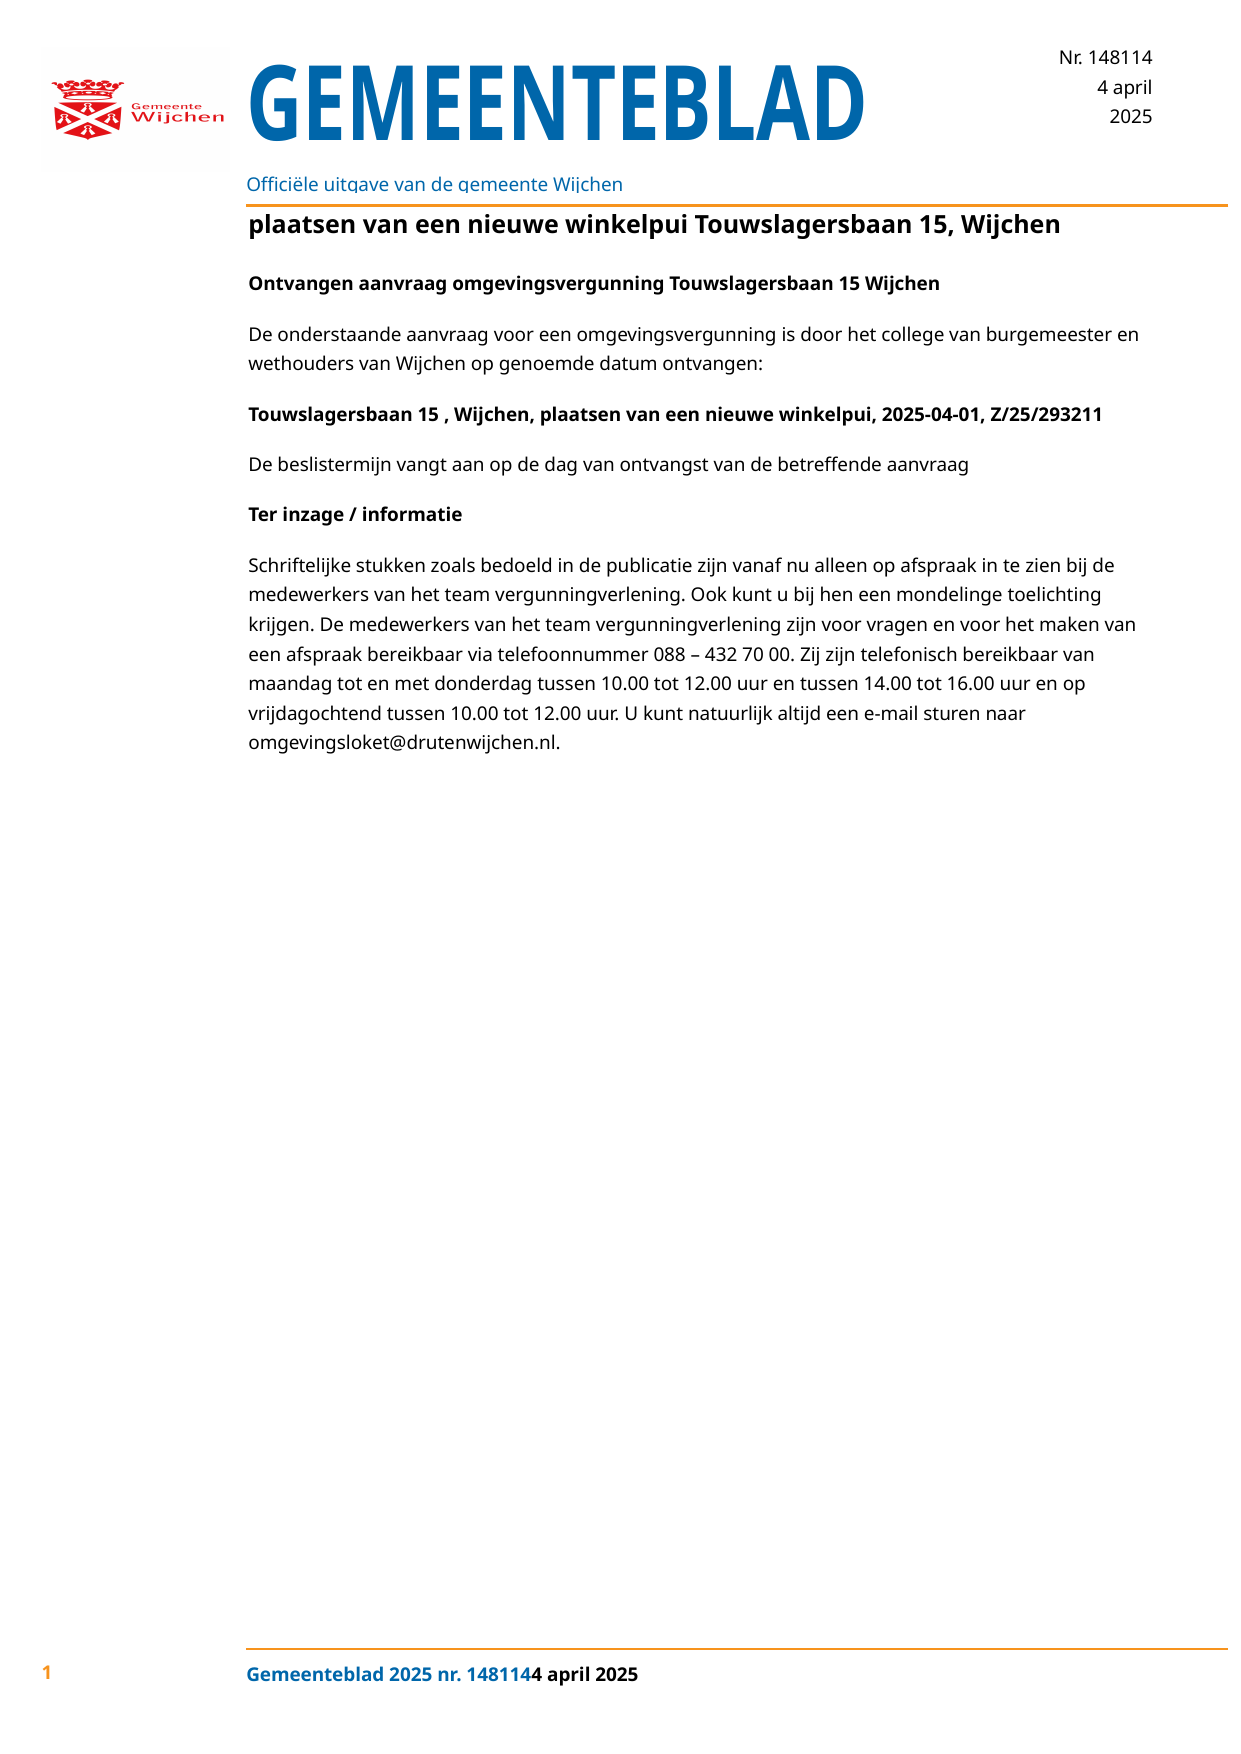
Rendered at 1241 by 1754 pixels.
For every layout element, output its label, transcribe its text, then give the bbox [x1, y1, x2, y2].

text plaatsen van een nieuwe winkelpui Touwslagersbaan 15, Wijchen [248, 207, 1152, 241]
picture [41, 47, 231, 172]
text Ontvangen aanvraag omgevingsvergunning Touwslagersbaan 15 Wijchen [248, 270, 1152, 296]
text De onderstaande aanvraag voor een omgevingsvergunning is door het college van burgemeester en wethouders van Wijchen op genoemde datum ontvangen: [248, 321, 1152, 376]
text De beslistermijn vangt aan op de dag van ontvangst van de betreffende aanvraag [248, 451, 1152, 477]
text Ter inzage / informatie [248, 502, 1152, 527]
text Schriftelijke stukken zoals bedoeld in de publicatie zijn vanaf nu alleen op afspraak in te zien bij de medewerkers van het team vergunningverlening. Ook kunt u bij hen een mondelinge toelichting krijgen. De medewerkers van het team vergunningverlening zijn voor vragen en voor het maken van een afspraak bereikbaar via telefoonnummer 088 – 432 70 00. Zij zijn telefonisch bereikbaar van maandag tot en met donderdag tussen 10.00 tot 12.00 uur en tussen 14.00 tot 16.00 uur en op vrijdagochtend tussen 10.00 tot 12.00 uur. U kunt natuurlijk altijd een e-mail sturen naar omgevingsloket@drutenwijchen.nl. [248, 552, 1152, 755]
text Touwslagersbaan 15 , Wijchen, plaatsen van een nieuwe winkelpui, 2025-04-01, Z/25/293211 [248, 401, 1152, 426]
